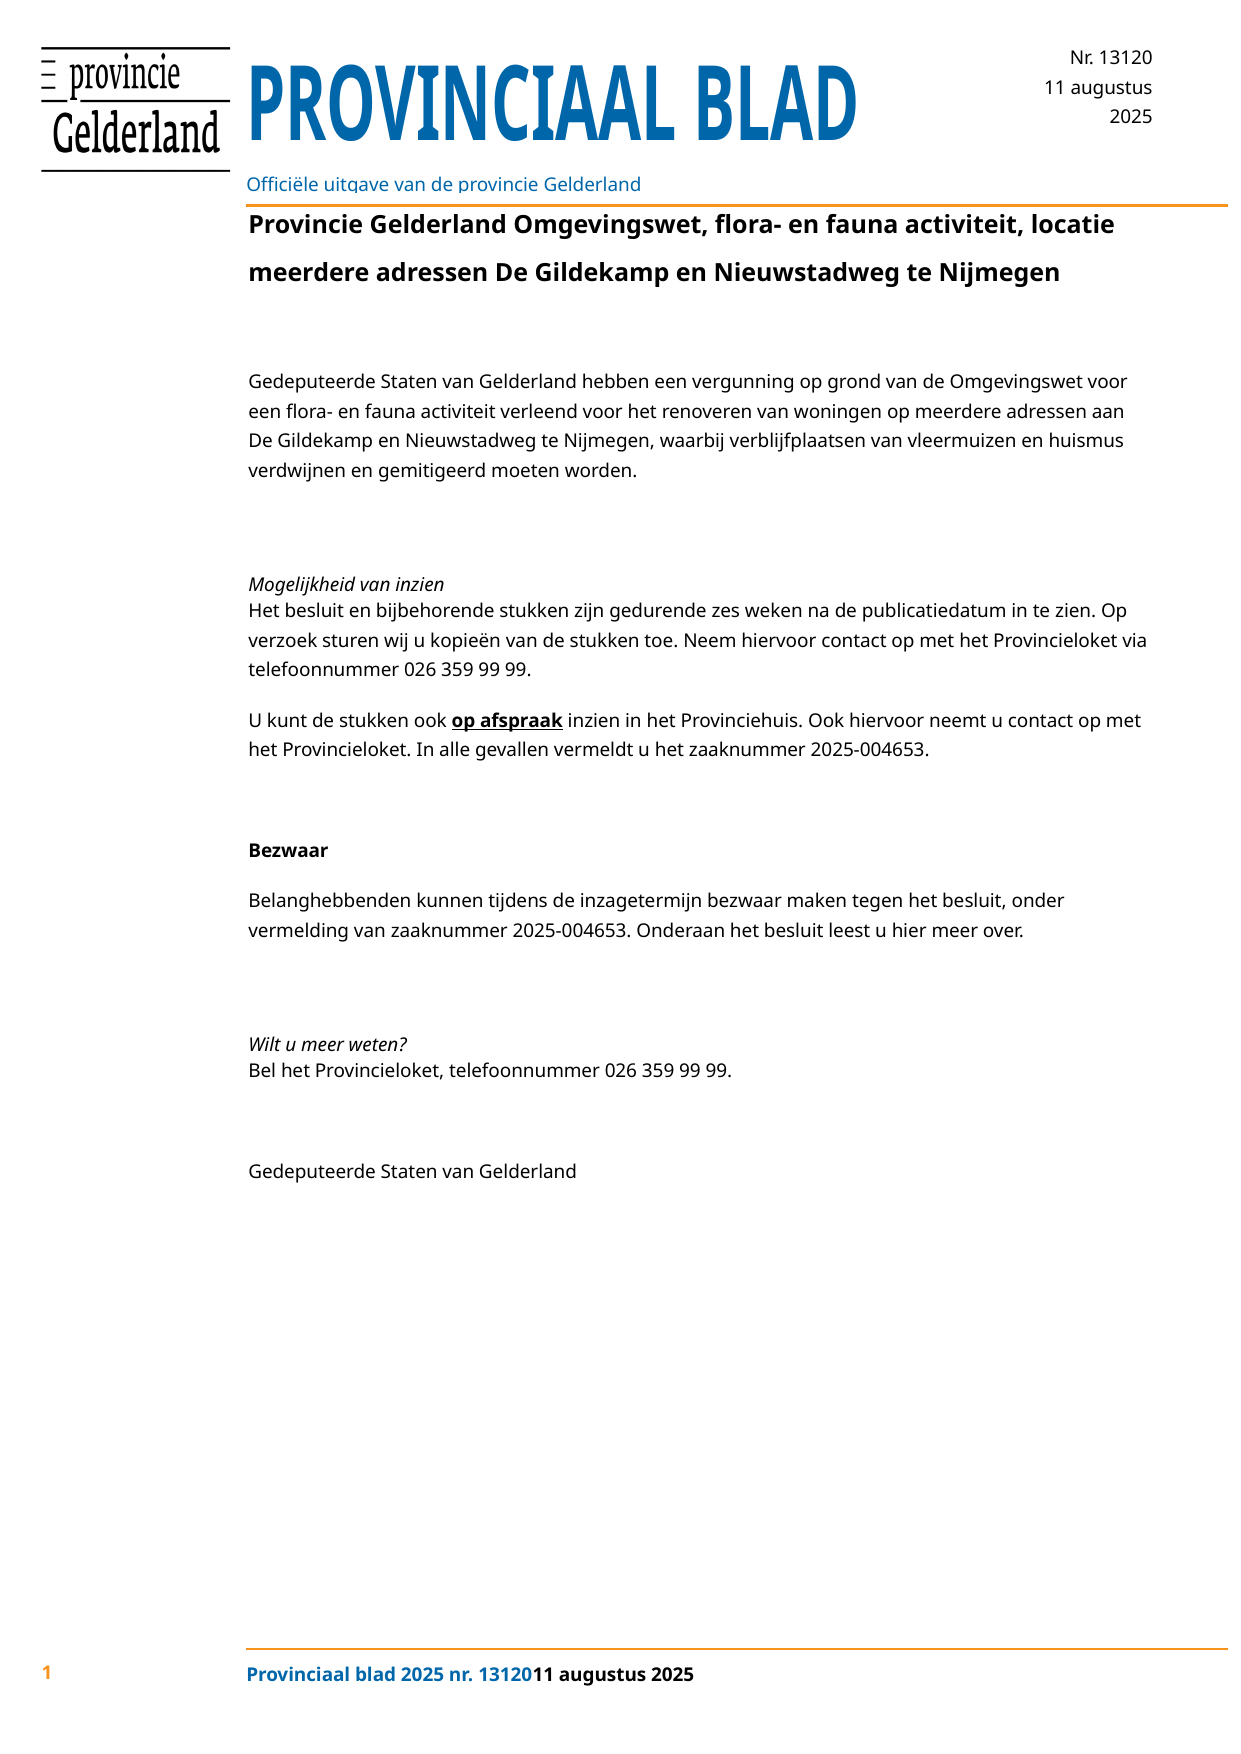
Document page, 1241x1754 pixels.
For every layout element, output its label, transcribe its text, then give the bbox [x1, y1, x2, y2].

text Gedeputeerde Staten van Gelderland hebben een vergunning op grond van de Omgevingswet voor een flora- en fauna activiteit verleend voor het renoveren van woningen op meerdere adressen aan De Gildekamp en Nieuwstadweg te Nijmegen, waarbij verblijfplaatsen van vleermuizen en huismus verdwijnen en gemitigeerd moeten worden. [248, 368, 1152, 483]
text U kunt de stukken ook op afspraak inzien in het Provinciehuis. Ook hiervoor neemt u contact op met het Provincieloket. In alle gevallen vermeldt u het zaaknummer 2025-004653. [248, 707, 1152, 762]
text Mogelijkheid van inzien [248, 571, 1152, 597]
text Bel het Provincieloket, telefoonnummer 026 359 99 99. [248, 1057, 1152, 1083]
text Het besluit en bijbehorende stukken zijn gedurende zes weken na de publicatiedatum in te zien. Op verzoek sturen wij u kopieën van de stukken toe. Neem hiervoor contact op met het Provincieloket via telefoonnummer 026 359 99 99. [248, 597, 1152, 682]
text Bezwaar [248, 837, 1152, 863]
text Provincie Gelderland Omgevingswet, flora- en fauna activiteit, locatie meerdere adressen De Gildekamp en Nieuwstadweg te Nijmegen [248, 207, 1152, 288]
text Belanghebbenden kunnen tijdens de inzagetermijn bezwaar maken tegen het besluit, onder vermelding van zaaknummer 2025-004653. Onderaan het besluit leest u hier meer over. [248, 888, 1152, 943]
text Gedeputeerde Staten van Gelderland [248, 1158, 1152, 1184]
picture [41, 47, 231, 172]
text Wilt u meer weten? [248, 1032, 1152, 1057]
